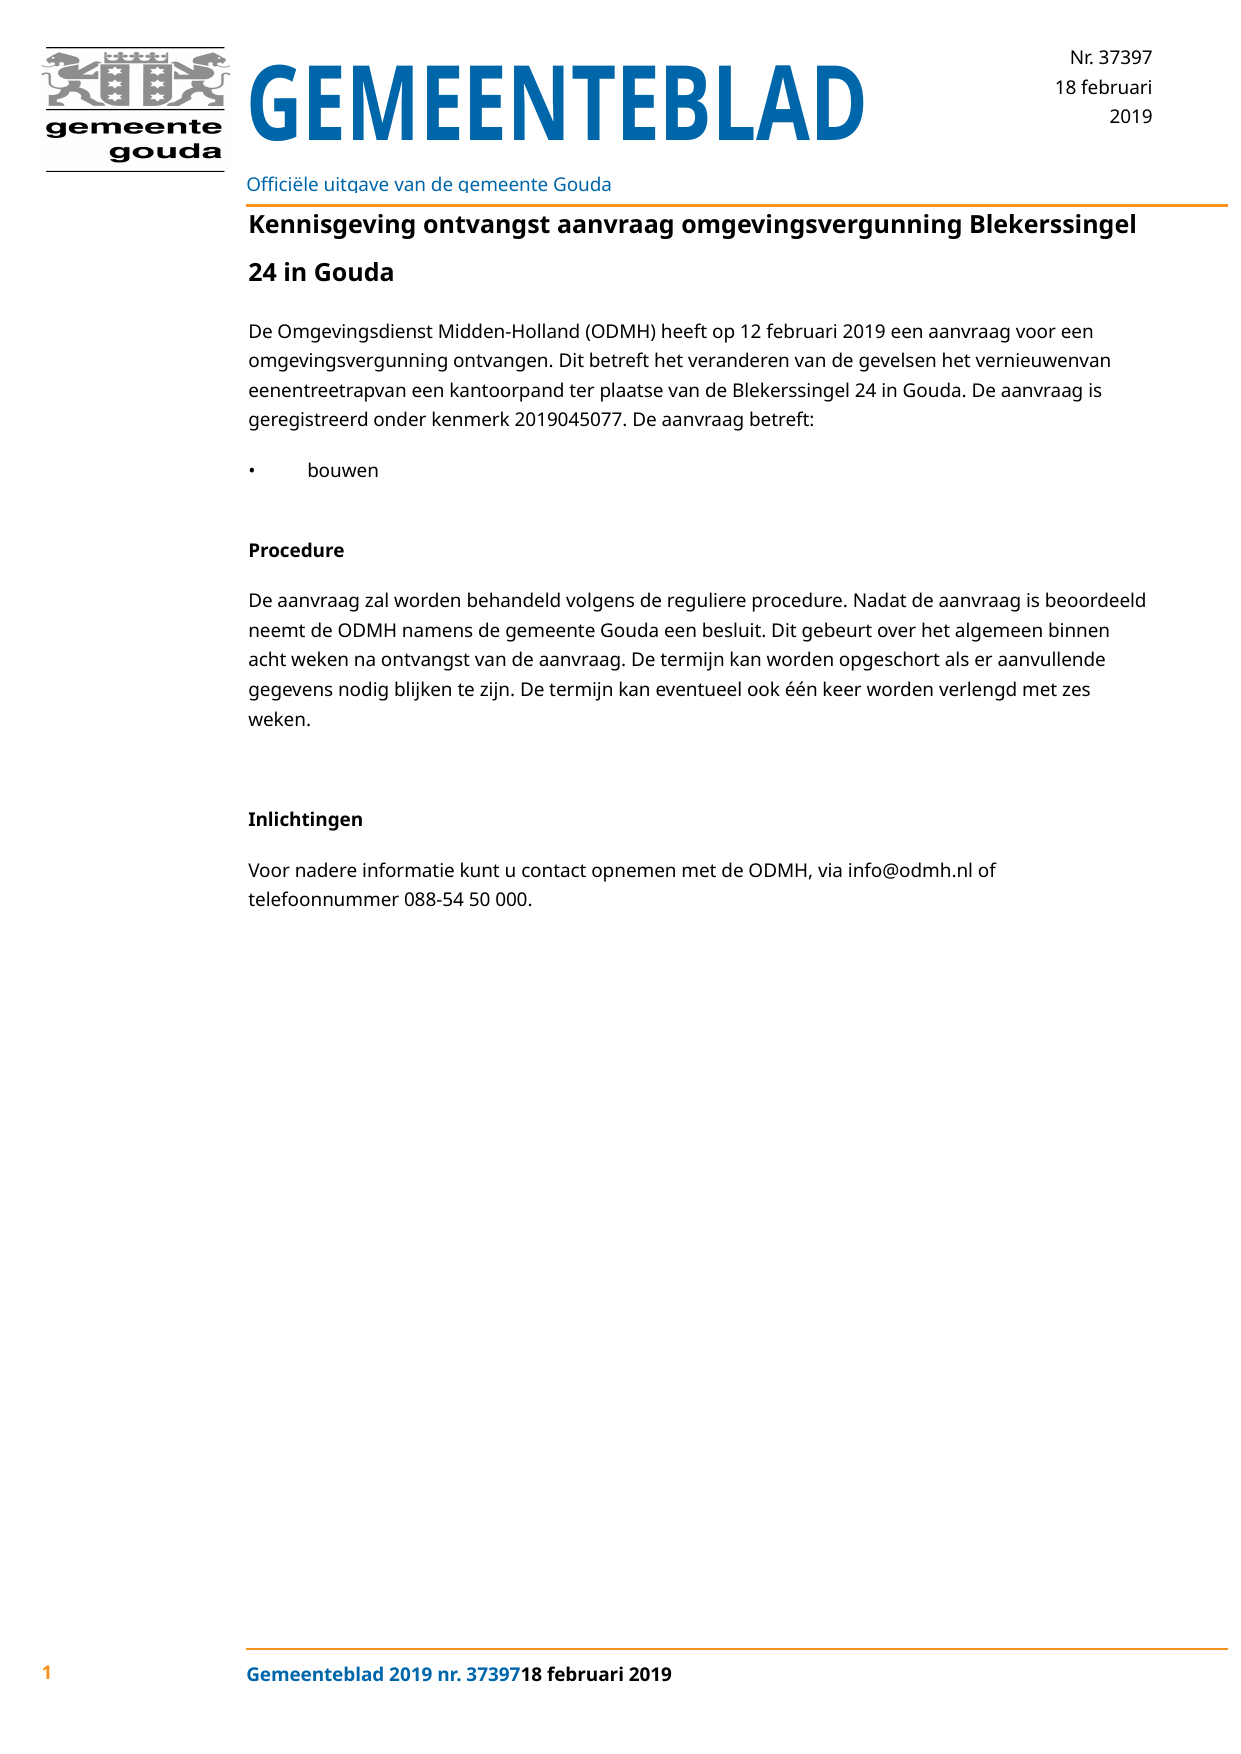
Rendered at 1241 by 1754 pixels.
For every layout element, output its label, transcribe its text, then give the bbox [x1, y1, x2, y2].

text Procedure [248, 537, 1152, 563]
text De Omgevingsdienst Midden-Holland (ODMH) heeft op 12 februari 2019 een aanvraag voor een omgevingsvergunning ontvangen. Dit betreft het veranderen van de gevelsen het vernieuwenvan eenentreetrapvan een kantoorpand ter plaatse van de Blekerssingel 24 in Gouda. De aanvraag is geregistreerd onder kenmerk 2019045077. De aanvraag betreft: [248, 318, 1152, 432]
text Kennisgeving ontvangst aanvraag omgevingsvergunning Blekerssingel 24 in Gouda [248, 207, 1152, 288]
picture [41, 47, 231, 172]
text De aanvraag zal worden behandeld volgens de reguliere procedure. Nadat de aanvraag is beoordeeld neemt de ODMH namens de gemeente Gouda een besluit. Dit gebeurt over het algemeen binnen acht weken na ontvangst van de aanvraag. De termijn kan worden opgeschort als er aanvullende gegevens nodig blijken te zijn. De termijn kan eventueel ook één keer worden verlengd met zes weken. [248, 587, 1152, 732]
list bouwen [248, 457, 1152, 483]
text Inlichtingen [248, 807, 1152, 832]
text Voor nadere informatie kunt u contact opnemen met de ODMH, via info@odmh.nl of telefoonnummer 088-54 50 000. [248, 857, 1152, 912]
